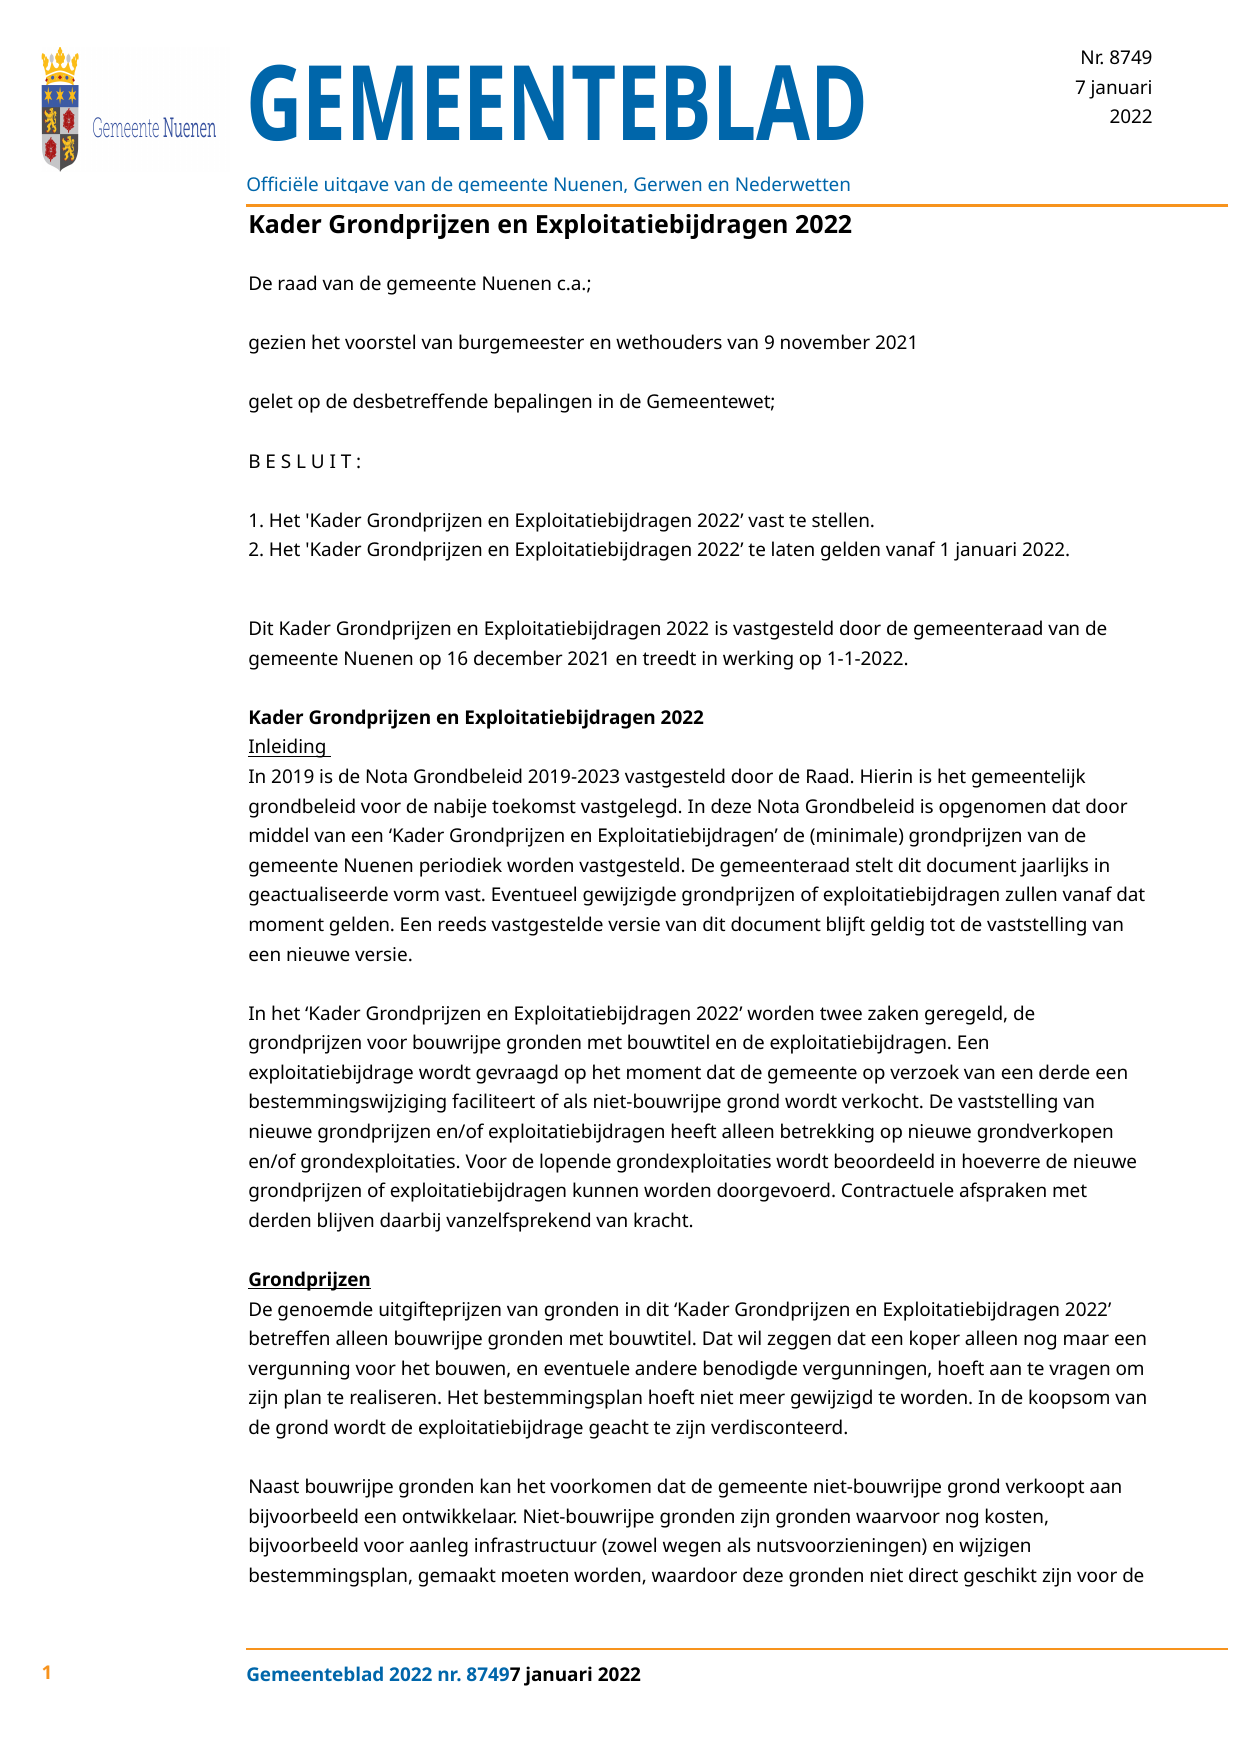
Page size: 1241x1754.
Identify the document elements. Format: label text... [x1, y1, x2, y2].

text Inleiding [248, 734, 1152, 759]
text In het ‘Kader Grondprijzen en Exploitatiebijdragen 2022’ worden twee zaken geregeld, de grondprijzen voor bouwrijpe gronden met bouwtitel en de exploitatiebijdragen. Een exploitatiebijdrage wordt gevraagd op het moment dat de gemeente op verzoek van een derde een bestemmingswijziging faciliteert of als niet-bouwrijpe grond wordt verkocht. De vaststelling van nieuwe grondprijzen en/of exploitatiebijdragen heeft alleen betrekking op nieuwe grondverkopen en/of grondexploitaties. Voor de lopende grondexploitaties wordt beoordeeld in hoeverre de nieuwe grondprijzen of exploitatiebijdragen kunnen worden doorgevoerd. Contractuele afspraken met derden blijven daarbij vanzelfsprekend van kracht. [248, 1000, 1152, 1233]
text In 2019 is de Nota Grondbeleid 2019-2023 vastgesteld door de Raad. Hierin is het gemeentelijk grondbeleid voor de nabije toekomst vastgelegd. In deze Nota Grondbeleid is opgenomen dat door middel van een ‘Kader Grondprijzen en Exploitatiebijdragen’ de (minimale) grondprijzen van de gemeente Nuenen periodiek worden vastgesteld. De gemeenteraad stelt dit document jaarlijks in geactualiseerde vorm vast. Eventueel gewijzigde grondprijzen of exploitatiebijdragen zullen vanaf dat moment gelden. Een reeds vastgestelde versie van dit document blijft geldig tot de vaststelling van een nieuwe versie. [248, 763, 1152, 967]
text gelet op de desbetreffende bepalingen in de Gemeentewet; [248, 389, 1152, 414]
picture [41, 47, 231, 172]
text Grondprijzen [248, 1266, 1152, 1292]
text B E S L U I T : [248, 448, 1152, 473]
text 2. Het 'Kader Grondprijzen en Exploitatiebijdragen 2022’ te laten gelden vanaf 1 januari 2022. [248, 537, 1152, 562]
text De genoemde uitgifteprijzen van gronden in dit ‘Kader Grondprijzen en Exploitatiebijdragen 2022’ betreffen alleen bouwrijpe gronden met bouwtitel. Dat wil zeggen dat een koper alleen nog maar een vergunning voor het bouwen, en eventuele andere benodigde vergunningen, hoeft aan te vragen om zijn plan te realiseren. Het bestemmingsplan hoeft niet meer gewijzigd te worden. In de koopsom van de grond wordt de exploitatiebijdrage geacht te zijn verdisconteerd. [248, 1296, 1152, 1440]
text Kader Grondprijzen en Exploitatiebijdragen 2022 [248, 207, 1152, 241]
text gezien het voorstel van burgemeester en wethouders van 9 november 2021 [248, 329, 1152, 355]
text Kader Grondprijzen en Exploitatiebijdragen 2022 [248, 704, 1152, 730]
text 1. Het 'Kader Grondprijzen en Exploitatiebijdragen 2022’ vast te stellen. [248, 507, 1152, 533]
text Dit Kader Grondprijzen en Exploitatiebijdragen 2022 is vastgesteld door de gemeenteraad van de gemeente Nuenen op 16 december 2021 en treedt in werking op 1-1-2022. [248, 615, 1152, 671]
text De raad van de gemeente Nuenen c.a.; [248, 270, 1152, 296]
text Naast bouwrijpe gronden kan het voorkomen dat de gemeente niet-bouwrijpe grond verkoopt aan bijvoorbeeld een ontwikkelaar. Niet-bouwrijpe gronden zijn gronden waarvoor nog kosten, bijvoorbeeld voor aanleg infrastructuur (zowel wegen als nutsvoorzieningen) en wijzigen bestemmingsplan, gemaakt moeten worden, waardoor deze gronden niet direct geschikt zijn voor de [248, 1473, 1152, 1588]
